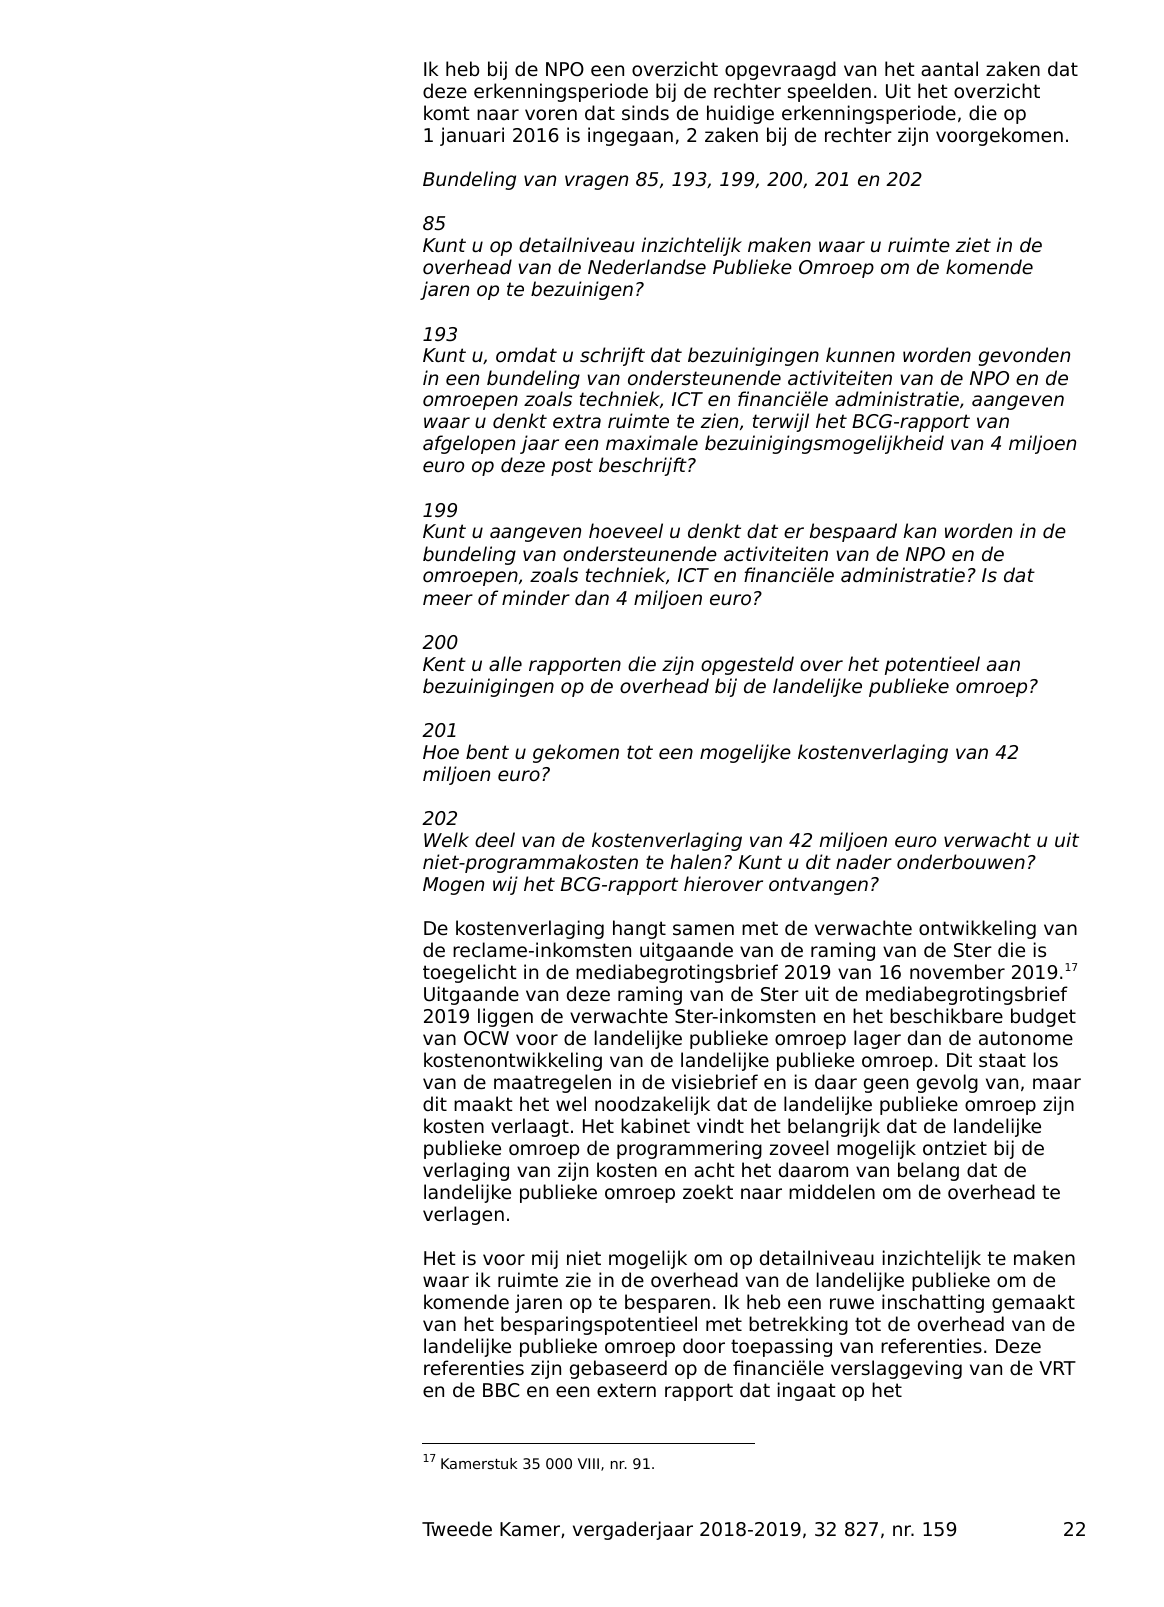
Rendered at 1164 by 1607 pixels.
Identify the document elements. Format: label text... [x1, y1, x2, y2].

text 200 [422, 632, 1087, 653]
text Welk deel van de kostenverlaging van 42 miljoen euro verwacht u uit niet-programmakosten te halen? Kunt u dit nader onderbouwen? Mogen wij het BCG-rapport hierover ontvangen? [422, 830, 1087, 896]
text Kamerstuk 35 000 VIII, nr. 91. [422, 1452, 1087, 1474]
text 193 [422, 323, 1087, 345]
text 201 [422, 720, 1087, 742]
text 199 [422, 499, 1087, 521]
text 202 [422, 808, 1087, 830]
subtitle Bundeling van vragen 85, 193, 199, 200, 201 en 202 [422, 169, 1087, 191]
text Kunt u aangeven hoeveel u denkt dat er bespaard kan worden in de bundeling van ondersteunende activiteiten van de NPO en de omroepen, zoals techniek, ICT en financiële administratie? Is dat meer of minder dan 4 miljoen euro? [422, 521, 1087, 609]
text 85 [422, 213, 1087, 235]
text Kunt u op detailniveau inzichtelijk maken waar u ruimte ziet in de overhead van de Nederlandse Publieke Omroep om de komende jaren op te bezuinigen? [422, 235, 1087, 301]
text Hoe bent u gekomen tot een mogelijke kostenverlaging van 42 miljoen euro? [422, 742, 1087, 786]
text Ik heb bij de NPO een overzicht opgevraagd van het aantal zaken dat deze erkenningsperiode bij de rechter speelden. Uit het overzicht komt naar voren dat sinds de huidige erkenningsperiode, die op 1 januari 2016 is ingegaan, 2 zaken bij de rechter zijn voorgekomen. [422, 59, 1087, 147]
text Kent u alle rapporten die zijn opgesteld over het potentieel aan bezuinigingen op de overhead bij de landelijke publieke omroep? [422, 653, 1087, 697]
text Het is voor mij niet mogelijk om op detailniveau inzichtelijk te maken waar ik ruimte zie in de overhead van de landelijke publieke om de komende jaren op te besparen. Ik heb een ruwe inschatting gemaakt van het besparingspotentieel met betrekking tot de overhead van de landelijke publieke omroep door toepassing van referenties. Deze referenties zijn gebaseerd op de financiële verslaggeving van de VRT en de BBC en een extern rapport dat ingaat op het [422, 1248, 1087, 1402]
text De kostenverlaging hangt samen met de verwachte ontwikkeling van de reclame-inkomsten uitgaande van de raming van de Ster die is toegelicht in de mediabegrotingsbrief 2019 van 16 november 2019. Uitgaande van deze raming van de Ster uit de mediabegrotingsbrief 2019 liggen de verwachte Ster-inkomsten en het beschikbare budget van OCW voor de landelijke publieke omroep lager dan de autonome kostenontwikkeling van de landelijke publieke omroep. Dit staat los van de maatregelen in de visiebrief en is daar geen gevolg van, maar dit maakt het wel noodzakelijk dat de landelijke publieke omroep zijn kosten verlaagt. Het kabinet vindt het belangrijk dat de landelijke publieke omroep de programmering zoveel mogelijk ontziet bij de verlaging van zijn kosten en acht het daarom van belang dat de landelijke publieke omroep zoekt naar middelen om de overhead te verlagen. [422, 918, 1087, 1226]
text Kunt u, omdat u schrijft dat bezuinigingen kunnen worden gevonden in een bundeling van ondersteunende activiteiten van de NPO en de omroepen zoals techniek, ICT en financiële administratie, aangeven waar u denkt extra ruimte te zien, terwijl het BCG-rapport van afgelopen jaar een maximale bezuinigingsmogelijkheid van 4 miljoen euro op deze post beschrijft? [422, 345, 1087, 477]
